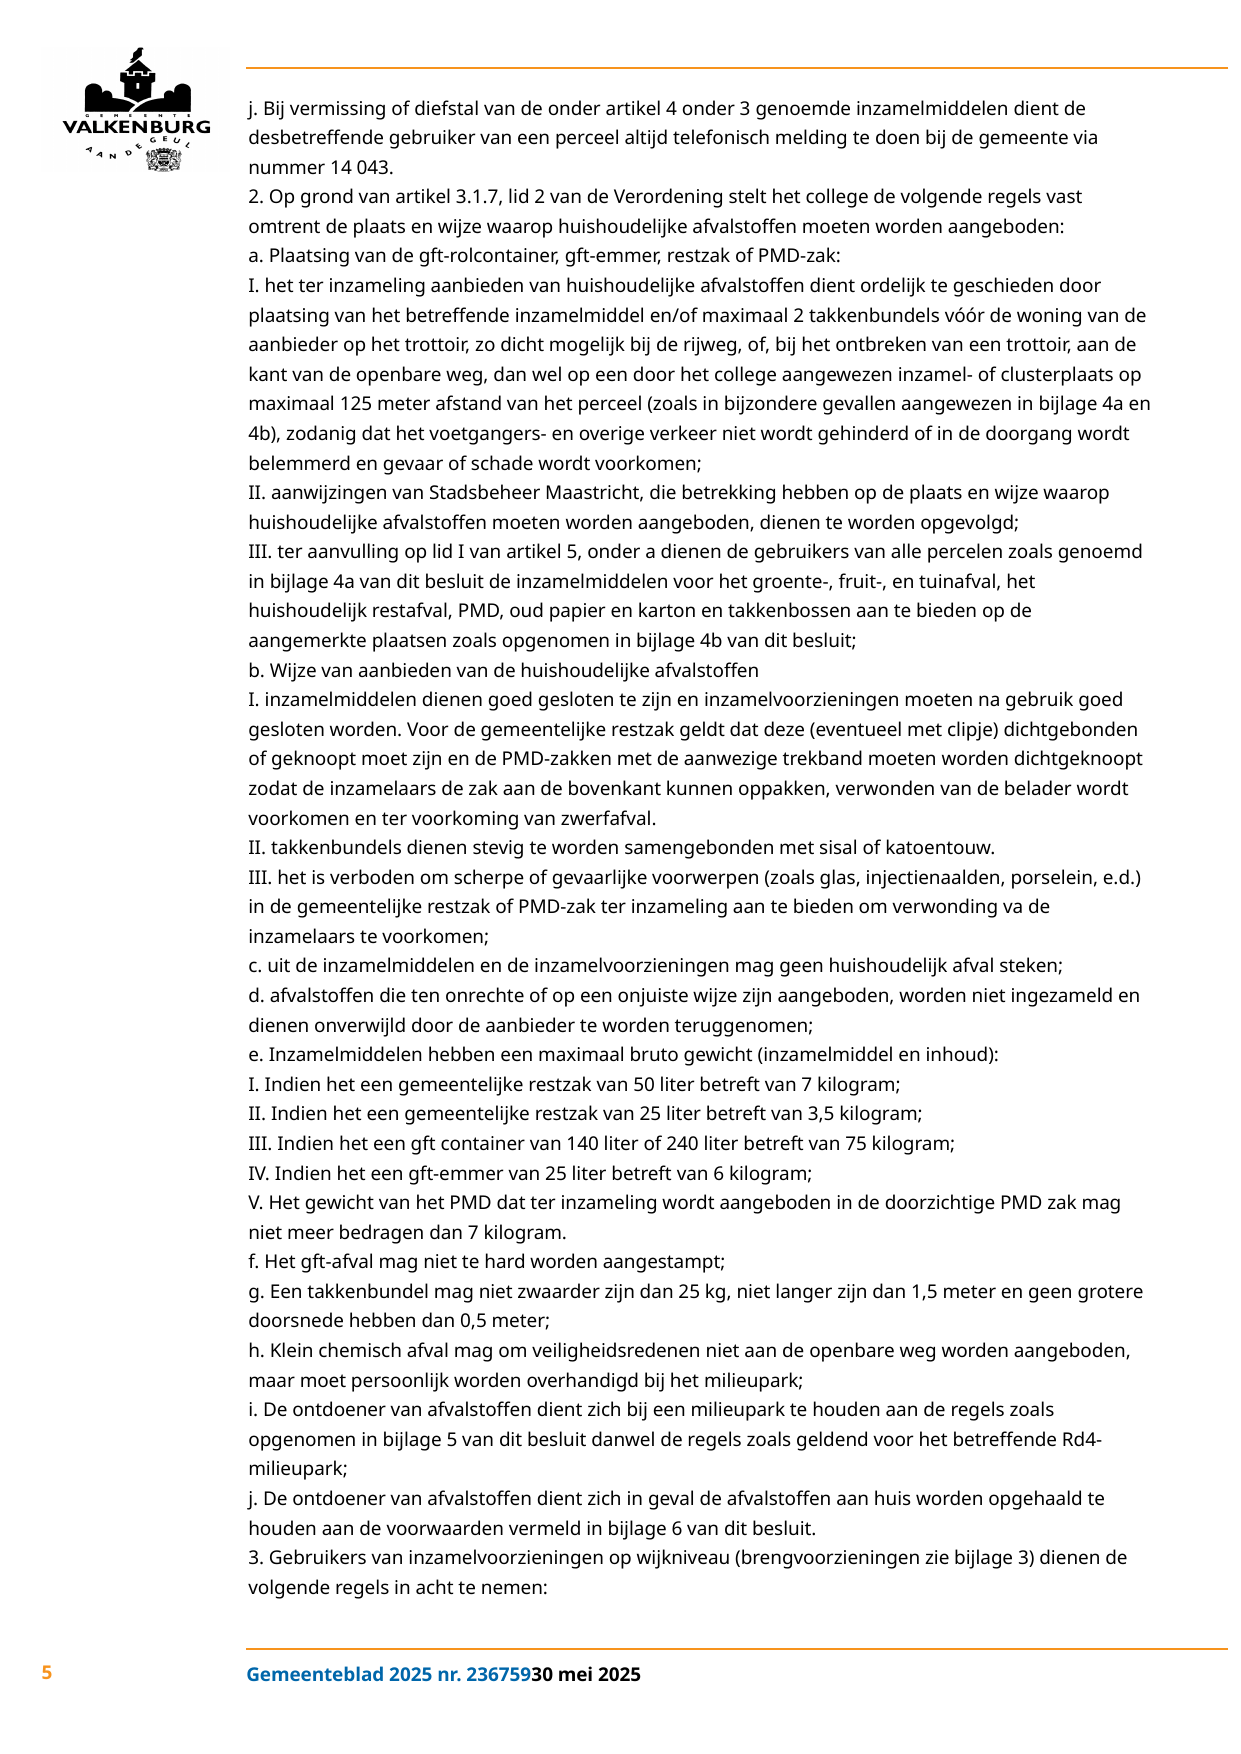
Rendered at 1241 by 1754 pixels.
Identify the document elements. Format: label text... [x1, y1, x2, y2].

text II. takkenbundels dienen stevig te worden samengebonden met sisal of katoentouw. [248, 834, 1152, 860]
text h. Klein chemisch afval mag om veiligheidsredenen niet aan de openbare weg worden aangeboden, maar moet persoonlijk worden overhandigd bij het milieupark; [248, 1337, 1152, 1393]
text j. Bij vermissing of diefstal van de onder artikel 4 onder 3 genoemde inzamelmiddelen dient de desbetreffende gebruiker van een perceel altijd telefonisch melding te doen bij de gemeente via nummer 14 043. [248, 95, 1152, 180]
text V. Het gewicht van het PMD dat ter inzameling wordt aangeboden in de doorzichtige PMD zak mag niet meer bedragen dan 7 kilogram. [248, 1189, 1152, 1245]
text b. Wijze van aanbieden van de huishoudelijke afvalstoffen [248, 657, 1152, 683]
text III. het is verboden om scherpe of gevaarlijke voorwerpen (zoals glas, injectienaalden, porselein, e.d.) in de gemeentelijke restzak of PMD-zak ter inzameling aan te bieden om verwonding va de inzamelaars te voorkomen; [248, 864, 1152, 949]
text III. Indien het een gft container van 140 liter of 240 liter betreft van 75 kilogram; [248, 1130, 1152, 1156]
text e. Inzamelmiddelen hebben een maximaal bruto gewicht (inzamelmiddel en inhoud): [248, 1041, 1152, 1067]
text a. Plaatsing van de gft-rolcontainer, gft-emmer, restzak of PMD-zak: [248, 243, 1152, 268]
text c. uit de inzamelmiddelen en de inzamelvoorzieningen mag geen huishoudelijk afval steken; [248, 953, 1152, 978]
text f. Het gft-afval mag niet te hard worden aangestampt; [248, 1248, 1152, 1274]
text I. het ter inzameling aanbieden van huishoudelijke afvalstoffen dient ordelijk te geschieden door plaatsing van het betreffende inzamelmiddel en/of maximaal 2 takkenbundels vóór de woning van de aanbieder op het trottoir, zo dicht mogelijk bij de rijweg, of, bij het ontbreken van een trottoir, aan de kant van de openbare weg, dan wel op een door het college aangewezen inzamel- of clusterplaats op maximaal 125 meter afstand van het perceel (zoals in bijzondere gevallen aangewezen in bijlage 4a en 4b), zodanig dat het voetgangers- en overige verkeer niet wordt gehinderd of in de doorgang wordt belemmerd en gevaar of schade wordt voorkomen; [248, 272, 1152, 476]
text IV. Indien het een gft-emmer van 25 liter betreft van 6 kilogram; [248, 1160, 1152, 1186]
text 2. Op grond van artikel 3.1.7, lid 2 van de Verordening stelt het college de volgende regels vast omtrent de plaats en wijze waarop huishoudelijke afvalstoffen moeten worden aangeboden: [248, 183, 1152, 239]
text d. afvalstoffen die ten onrechte of op een onjuiste wijze zijn aangeboden, worden niet ingezameld en dienen onverwijld door de aanbieder te worden teruggenomen; [248, 982, 1152, 1038]
text g. Een takkenbundel mag niet zwaarder zijn dan 25 kg, niet langer zijn dan 1,5 meter en geen grotere doorsnede hebben dan 0,5 meter; [248, 1278, 1152, 1333]
text III. ter aanvulling op lid I van artikel 5, onder a dienen de gebruikers van alle percelen zoals genoemd in bijlage 4a van dit besluit de inzamelmiddelen voor het groente-, fruit-, en tuinafval, het huishoudelijk restafval, PMD, oud papier en karton en takkenbossen aan te bieden op de aangemerkte plaatsen zoals opgenomen in bijlage 4b van dit besluit; [248, 538, 1152, 653]
text j. De ontdoener van afvalstoffen dient zich in geval de afvalstoffen aan huis worden opgehaald te houden aan de voorwaarden vermeld in bijlage 6 van dit besluit. [248, 1485, 1152, 1541]
text I. inzamelmiddelen dienen goed gesloten te zijn en inzamelvoorzieningen moeten na gebruik goed gesloten worden. Voor de gemeentelijke restzak geldt dat deze (eventueel met clipje) dichtgebonden of geknoopt moet zijn en de PMD-zakken met de aanwezige trekband moeten worden dichtgeknoopt zodat de inzamelaars de zak aan de bovenkant kunnen oppakken, verwonden van de belader wordt voorkomen en ter voorkoming van zwerfafval. [248, 686, 1152, 831]
text I. Indien het een gemeentelijke restzak van 50 liter betreft van 7 kilogram; [248, 1071, 1152, 1097]
picture [41, 47, 231, 172]
text II. Indien het een gemeentelijke restzak van 25 liter betreft van 3,5 kilogram; [248, 1101, 1152, 1126]
text i. De ontdoener van afvalstoffen dient zich bij een milieupark te houden aan de regels zoals opgenomen in bijlage 5 van dit besluit danwel de regels zoals geldend voor het betreffende Rd4-milieupark; [248, 1396, 1152, 1481]
text 3. Gebruikers van inzamelvoorzieningen op wijkniveau (brengvoorzieningen zie bijlage 3) dienen de volgende regels in acht te nemen: [248, 1544, 1152, 1600]
text II. aanwijzingen van Stadsbeheer Maastricht, die betrekking hebben op de plaats en wijze waarop huishoudelijke afvalstoffen moeten worden aangeboden, dienen te worden opgevolgd; [248, 479, 1152, 535]
